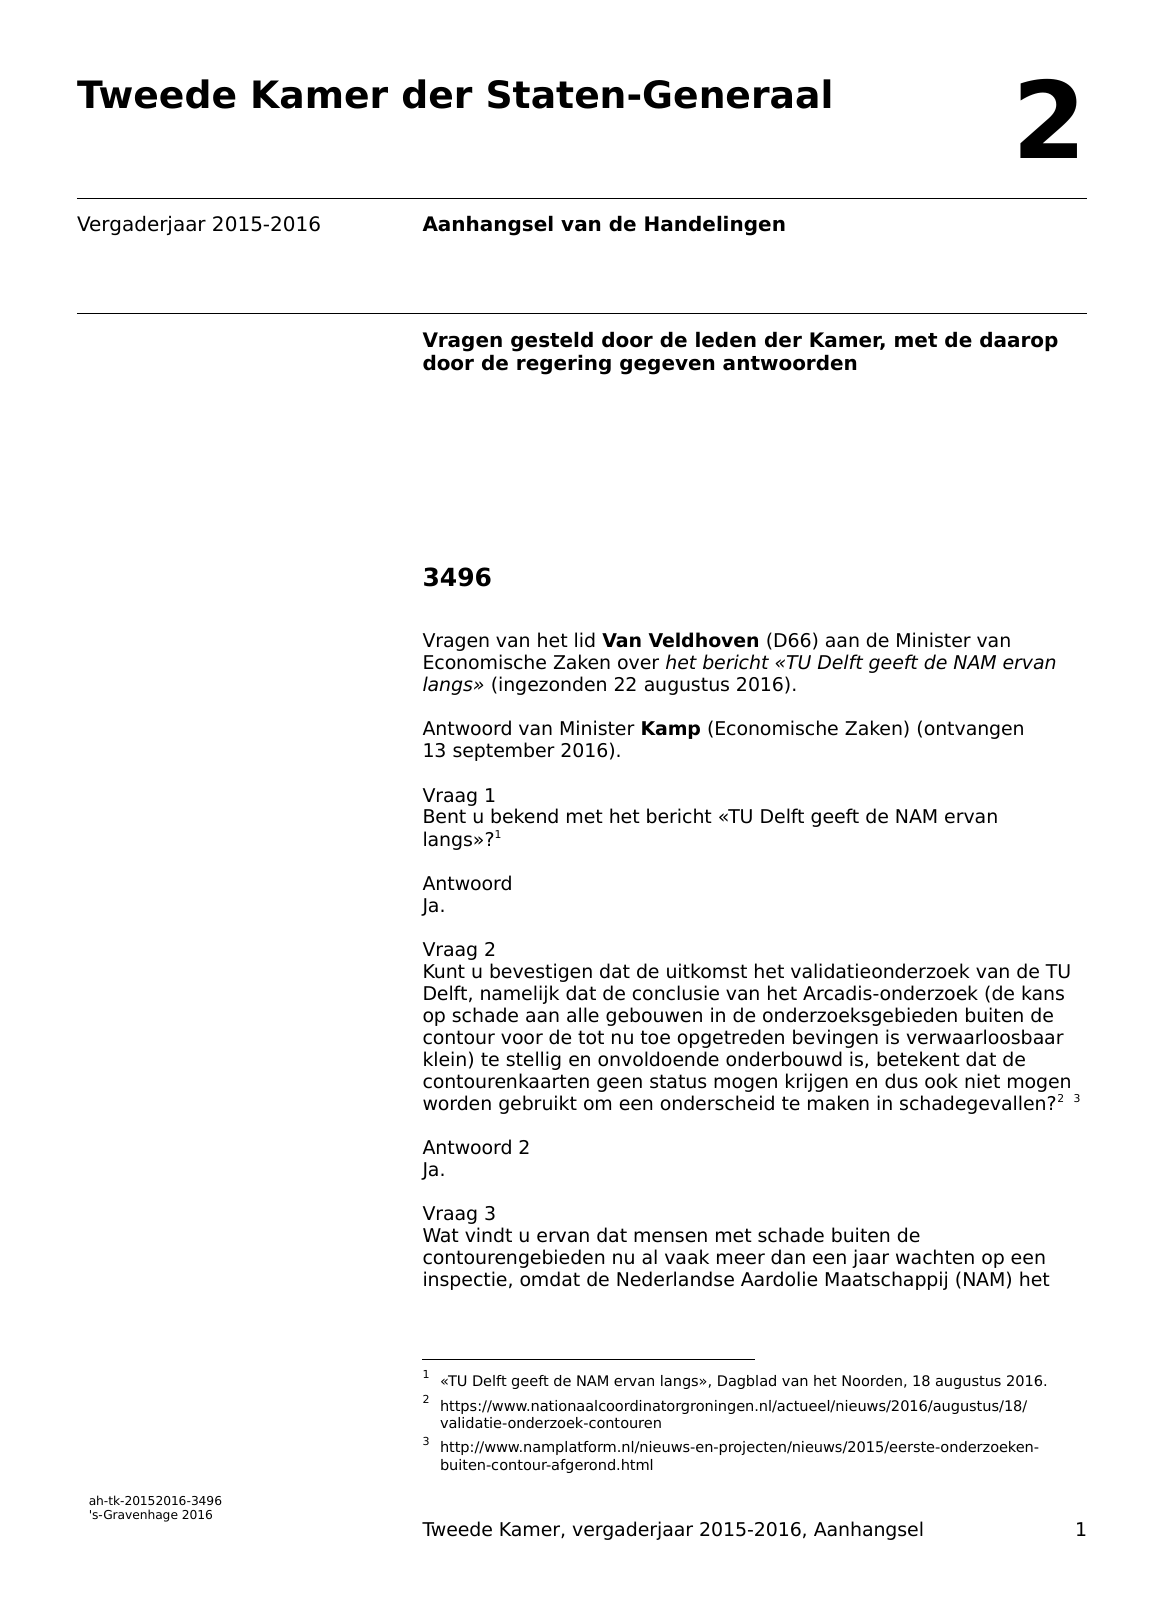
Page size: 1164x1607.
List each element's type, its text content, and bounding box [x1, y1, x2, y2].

text Vragen van het lid Van Veldhoven (D66) aan de Minister van Economische Zaken over het bericht «TU Delft geeft de NAM ervan langs» (ingezonden 22 augustus 2016). [422, 630, 1087, 696]
text Vraag 2 [422, 939, 1087, 961]
text Ja. [422, 894, 1087, 917]
text 's-Gravenhage 2016 [88, 1508, 323, 1522]
text Antwoord 2 [422, 1137, 1087, 1159]
text http://www.namplatform.nl/nieuws-en-projecten/nieuws/2015/eerste-onderzoeken-buiten-contour-afgerond.html [422, 1435, 1087, 1474]
text ah-tk-20152016-3496 [88, 1494, 323, 1508]
text Antwoord van Minister Kamp (Economische Zaken) (ontvangen 13 september 2016). [422, 718, 1087, 762]
text Antwoord [422, 873, 1087, 894]
text Vraag 3 [422, 1203, 1087, 1225]
text Vraag 1 [422, 784, 1087, 806]
table_cell Vergaderjaar 2015-2016 [77, 199, 422, 313]
text Bent u bekend met het bericht «TU Delft geeft de NAM ervan langs»? [422, 806, 1087, 850]
table_header 2 [886, 59, 1087, 198]
text https://www.nationaalcoordinatorgroningen.nl/actueel/nieuws/2016/augustus/18/validatie-onderzoek-contouren [422, 1393, 1087, 1432]
table_cell [77, 314, 422, 375]
text «TU Delft geeft de NAM ervan langs», Dagblad van het Noorden, 18 augustus 2016. [422, 1368, 1087, 1391]
table_cell Aanhangsel van de Handelingen [422, 199, 1087, 313]
table_header Tweede Kamer der Staten-Generaal [77, 59, 886, 198]
text 3496 [422, 563, 1087, 592]
text Kunt u bevestigen dat de uitkomst het validatieonderzoek van de TU Delft, namelijk dat de conclusie van het Arcadis-onderzoek (de kans op schade aan alle gebouwen in de onderzoeksgebieden buiten de contour voor de tot nu toe opgetreden bevingen is verwaarloosbaar klein) te stellig en onvoldoende onderbouwd is, betekent dat de contourenkaarten geen status mogen krijgen en dus ook niet mogen worden gebruikt om een onderscheid te maken in schadegevallen? [422, 961, 1087, 1114]
text Wat vindt u ervan dat mensen met schade buiten de contourengebieden nu al vaak meer dan een jaar wachten op een inspectie, omdat de Nederlandse Aardolie Maatschappij (NAM) het [422, 1225, 1087, 1291]
text Ja. [422, 1159, 1087, 1181]
table_cell Vragen gesteld door de leden der Kamer, met de daarop door de regering gegeven antwoorden [422, 314, 1087, 375]
